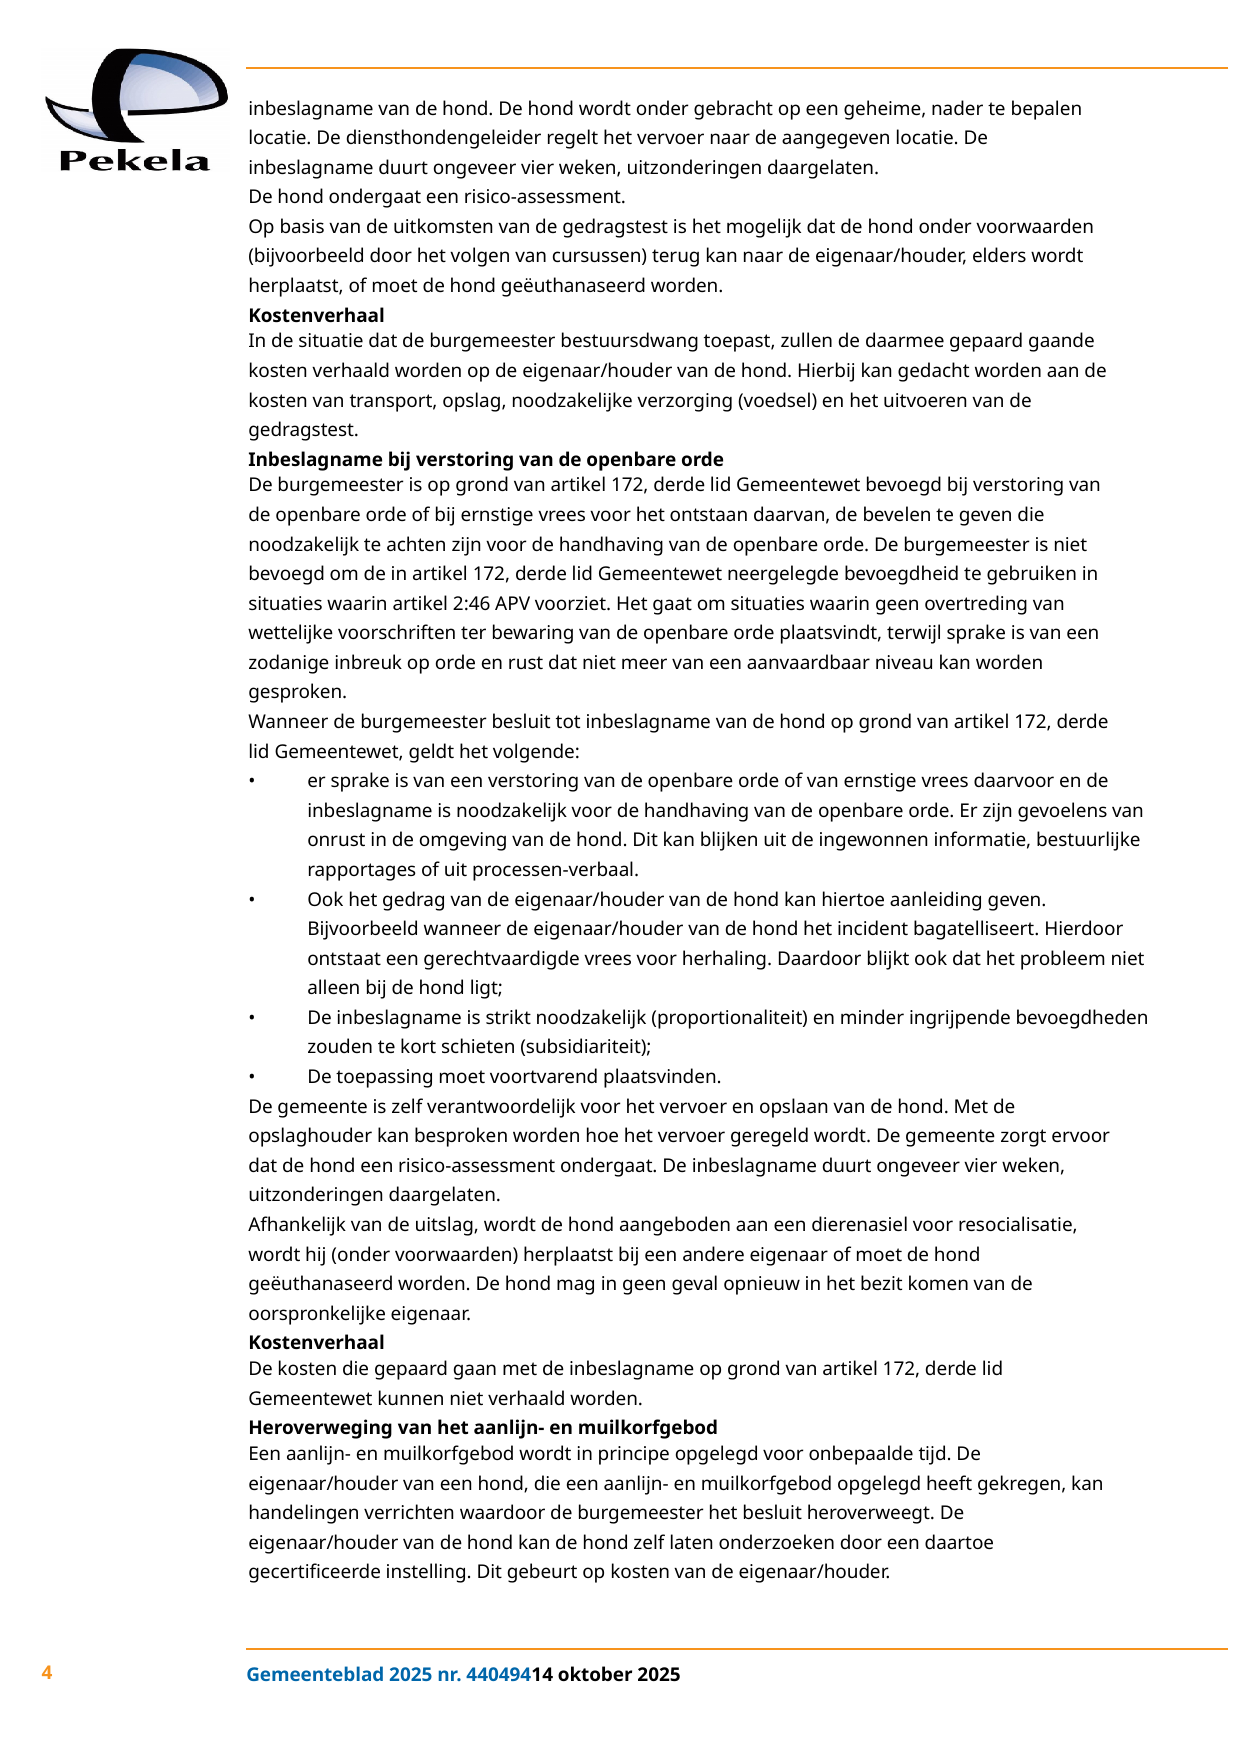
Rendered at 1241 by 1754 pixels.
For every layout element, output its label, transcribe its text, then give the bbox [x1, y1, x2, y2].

text Inbeslagname bij verstoring van de openbare orde [248, 446, 1152, 472]
list er sprake is van een verstoring van de openbare orde of van ernstige vrees daarvoor en de inbeslagname is noodzakelijk voor de handhaving van de openbare orde. Er zijn gevoelens van onrust in de omgeving van de hond. Dit kan blijken uit de ingewonnen informatie, bestuurlijke rapportages of uit processen-verbaal. [248, 767, 1152, 882]
text Heroverweging van het aanlijn- en muilkorfgebod [248, 1414, 1152, 1440]
text Kostenverhaal [248, 302, 1152, 328]
text (bijvoorbeeld door het volgen van cursussen) terug kan naar de eigenaar/houder, elders wordt [248, 243, 1152, 268]
text eigenaar/houder van de hond kan de hond zelf laten onderzoeken door een daartoe [248, 1529, 1152, 1555]
text Afhankelijk van de uitslag, wordt de hond aangeboden aan een dierenasiel voor resocialisatie, [248, 1211, 1152, 1237]
text Een aanlijn- en muilkorfgebod wordt in principe opgelegd voor onbepaalde tijd. De [248, 1440, 1152, 1466]
text kosten van transport, opslag, noodzakelijke verzorging (voedsel) en het uitvoeren van de [248, 387, 1152, 412]
text De hond ondergaat een risico-assessment. [248, 183, 1152, 209]
text De kosten die gepaard gaan met de inbeslagname op grond van artikel 172, derde lid [248, 1355, 1152, 1381]
text oorspronkelijke eigenaar. [248, 1300, 1152, 1326]
text gecertificeerde instelling. Dit gebeurt op kosten van de eigenaar/houder. [248, 1558, 1152, 1584]
text zodanige inbreuk op orde en rust dat niet meer van een aanvaardbaar niveau kan worden [248, 649, 1152, 675]
list De toepassing moet voortvarend plaatsvinden. [248, 1063, 1152, 1089]
text gesproken. [248, 679, 1152, 704]
text bevoegd om de in artikel 172, derde lid Gemeentewet neergelegde bevoegdheid te gebruiken in [248, 560, 1152, 586]
text wordt hij (onder voorwaarden) herplaatst bij een andere eigenaar of moet de hond [248, 1241, 1152, 1267]
text Wanneer de burgemeester besluit tot inbeslagname van de hond op grond van artikel 172, derde [248, 708, 1152, 734]
text inbeslagname van de hond. De hond wordt onder gebracht op een geheime, nader te bepalen [248, 95, 1152, 121]
text herplaatst, of moet de hond geëuthanaseerd worden. [248, 272, 1152, 298]
text eigenaar/houder van een hond, die een aanlijn- en muilkorfgebod opgelegd heeft gekregen, kan [248, 1470, 1152, 1496]
text dat de hond een risico-assessment ondergaat. De inbeslagname duurt ongeveer vier weken, [248, 1152, 1152, 1178]
list De inbeslagname is strikt noodzakelijk (proportionaliteit) en minder ingrijpende bevoegdheden zouden te kort schieten (subsidiariteit); [248, 1004, 1152, 1059]
text situaties waarin artikel 2:46 APV voorziet. Het gaat om situaties waarin geen overtreding van [248, 590, 1152, 616]
text de openbare orde of bij ernstige vrees voor het ontstaan daarvan, de bevelen te geven die [248, 501, 1152, 527]
text handelingen verrichten waardoor de burgemeester het besluit heroverweegt. De [248, 1499, 1152, 1525]
text De gemeente is zelf verantwoordelijk voor het vervoer en opslaan van de hond. Met de [248, 1093, 1152, 1119]
text gedragstest. [248, 416, 1152, 442]
text locatie. De diensthondengeleider regelt het vervoer naar de aangegeven locatie. De [248, 124, 1152, 150]
text wettelijke voorschriften ter bewaring van de openbare orde plaatsvindt, terwijl sprake is van een [248, 619, 1152, 645]
text uitzonderingen daargelaten. [248, 1182, 1152, 1207]
text Gemeentewet kunnen niet verhaald worden. [248, 1385, 1152, 1411]
list Ook het gedrag van de eigenaar/houder van de hond kan hiertoe aanleiding geven. Bijvoorbeeld wanneer de eigenaar/houder van de hond het incident bagatelliseert. Hierdoor ontstaat een gerechtvaardigde vrees voor herhaling. Daardoor blijkt ook dat het probleem niet alleen bij de hond ligt; [248, 886, 1152, 1000]
picture [41, 47, 231, 172]
text Op basis van de uitkomsten van de gedragstest is het mogelijk dat de hond onder voorwaarden [248, 213, 1152, 239]
text In de situatie dat de burgemeester bestuursdwang toepast, zullen de daarmee gepaard gaande [248, 328, 1152, 353]
text opslaghouder kan besproken worden hoe het vervoer geregeld wordt. De gemeente zorgt ervoor [248, 1122, 1152, 1148]
text Kostenverhaal [248, 1329, 1152, 1355]
text geëuthanaseerd worden. De hond mag in geen geval opnieuw in het bezit komen van de [248, 1270, 1152, 1296]
text kosten verhaald worden op de eigenaar/houder van de hond. Hierbij kan gedacht worden aan de [248, 357, 1152, 383]
text inbeslagname duurt ongeveer vier weken, uitzonderingen daargelaten. [248, 154, 1152, 180]
text lid Gemeentewet, geldt het volgende: [248, 738, 1152, 764]
text noodzakelijk te achten zijn voor de handhaving van de openbare orde. De burgemeester is niet [248, 531, 1152, 557]
text De burgemeester is op grond van artikel 172, derde lid Gemeentewet bevoegd bij verstoring van [248, 472, 1152, 497]
